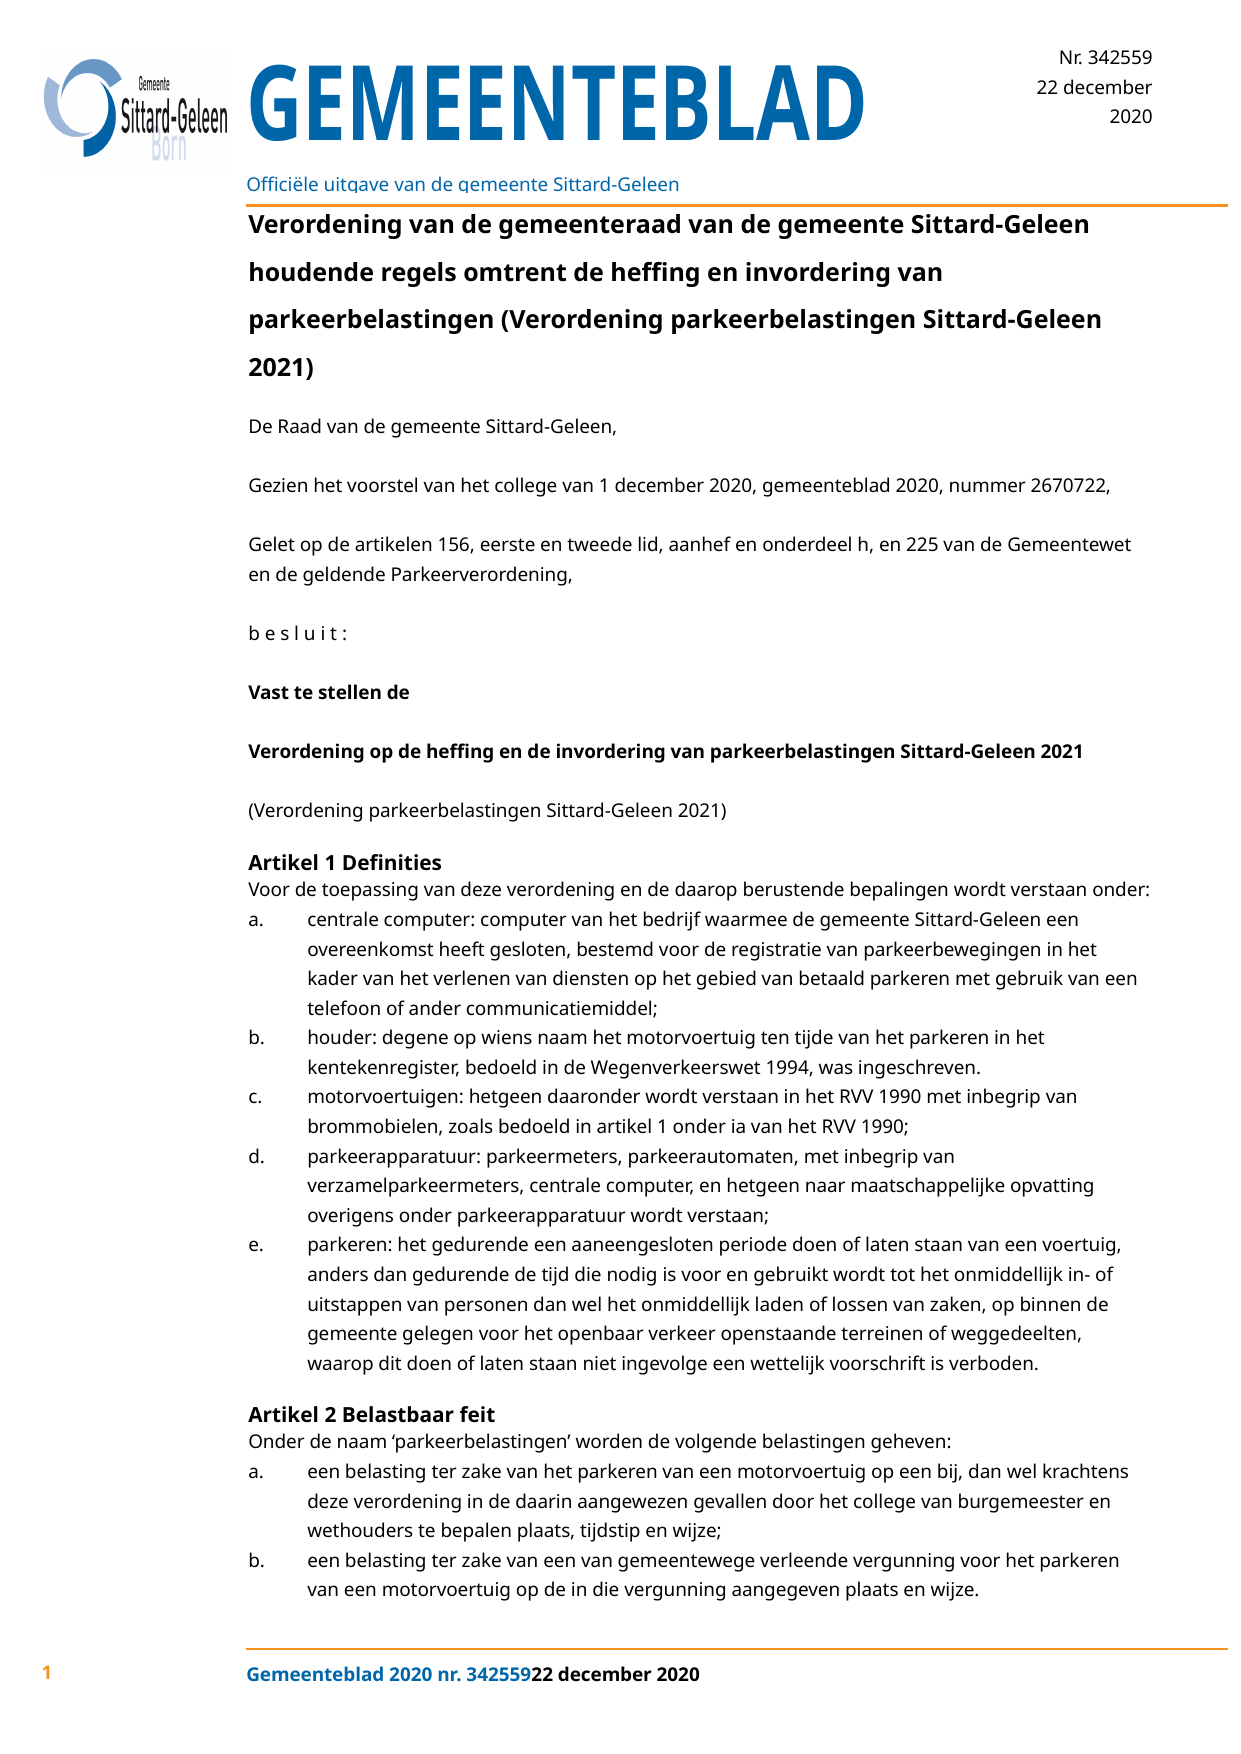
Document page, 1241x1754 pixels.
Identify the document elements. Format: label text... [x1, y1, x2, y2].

text b e s l u i t : [248, 620, 1152, 646]
list parkeerapparatuur: parkeermeters, parkeerautomaten, met inbegrip van verzamelparkeermeters, centrale computer, en hetgeen naar maatschappelijke opvatting overigens onder parkeerapparatuur wordt verstaan; [248, 1143, 1152, 1228]
picture [41, 47, 231, 172]
text Gelet op de artikelen 156, eerste en tweede lid, aanhef en onderdeel h, en 225 van de Gemeentewet en de geldende Parkeerverordening, [248, 531, 1152, 587]
list parkeren: het gedurende een aaneengesloten periode doen of laten staan van een voertuig, anders dan gedurende de tijd die nodig is voor en gebruikt wordt tot het onmiddellijk in- of uitstappen van personen dan wel het onmiddellijk laden of lossen van zaken, op binnen de gemeente gelegen voor het openbaar verkeer openstaande terreinen of weggedeelten, waarop dit doen of laten staan niet ingevolge een wettelijk voorschrift is verboden. [248, 1232, 1152, 1376]
text Onder de naam ‘parkeerbelastingen’ worden de volgende belastingen geheven: [248, 1429, 1152, 1454]
text Gezien het voorstel van het college van 1 december 2020, gemeenteblad 2020, nummer 2670722, [248, 472, 1152, 498]
text Verordening op de heffing en de invordering van parkeerbelastingen Sittard-Geleen 2021 [248, 738, 1152, 764]
text Voor de toepassing van deze verordening en de daarop berustende bepalingen wordt verstaan onder: [248, 877, 1152, 902]
list motorvoertuigen: hetgeen daaronder wordt verstaan in het RVV 1990 met inbegrip van brommobielen, zoals bedoeld in artikel 1 onder ia van het RVV 1990; [248, 1084, 1152, 1139]
text Verordening van de gemeenteraad van de gemeente Sittard-Geleen houdende regels omtrent de heffing en invordering van parkeerbelastingen (Verordening parkeerbelastingen Sittard-Geleen 2021) [248, 207, 1152, 384]
text Vast te stellen de [248, 679, 1152, 705]
text (Verordening parkeerbelastingen Sittard-Geleen 2021) [248, 798, 1152, 823]
list een belasting ter zake van het parkeren van een motorvoertuig op een bij, dan wel krachtens deze verordening in de daarin aangewezen gevallen door het college van burgemeester en wethouders te bepalen plaats, tijdstip en wijze; [248, 1458, 1152, 1543]
list centrale computer: computer van het bedrijf waarmee de gemeente Sittard-Geleen een overeenkomst heeft gesloten, bestemd voor de registratie van parkeerbewegingen in het kader van het verlenen van diensten op het gebied van betaald parkeren met gebruik van een telefoon of ander communicatiemiddel; [248, 906, 1152, 1021]
list een belasting ter zake van een van gemeentewege verleende vergunning voor het parkeren van een motorvoertuig op de in die vergunning aangegeven plaats en wijze. [248, 1547, 1152, 1602]
list houder: degene op wiens naam het motorvoertuig ten tijde van het parkeren in het kentekenregister, bedoeld in de Wegenverkeerswet 1994, was ingeschreven. [248, 1024, 1152, 1080]
text Artikel 1 Definities [248, 848, 1152, 877]
text De Raad van de gemeente Sittard-Geleen, [248, 413, 1152, 439]
text Artikel 2 Belastbaar feit [248, 1400, 1152, 1429]
